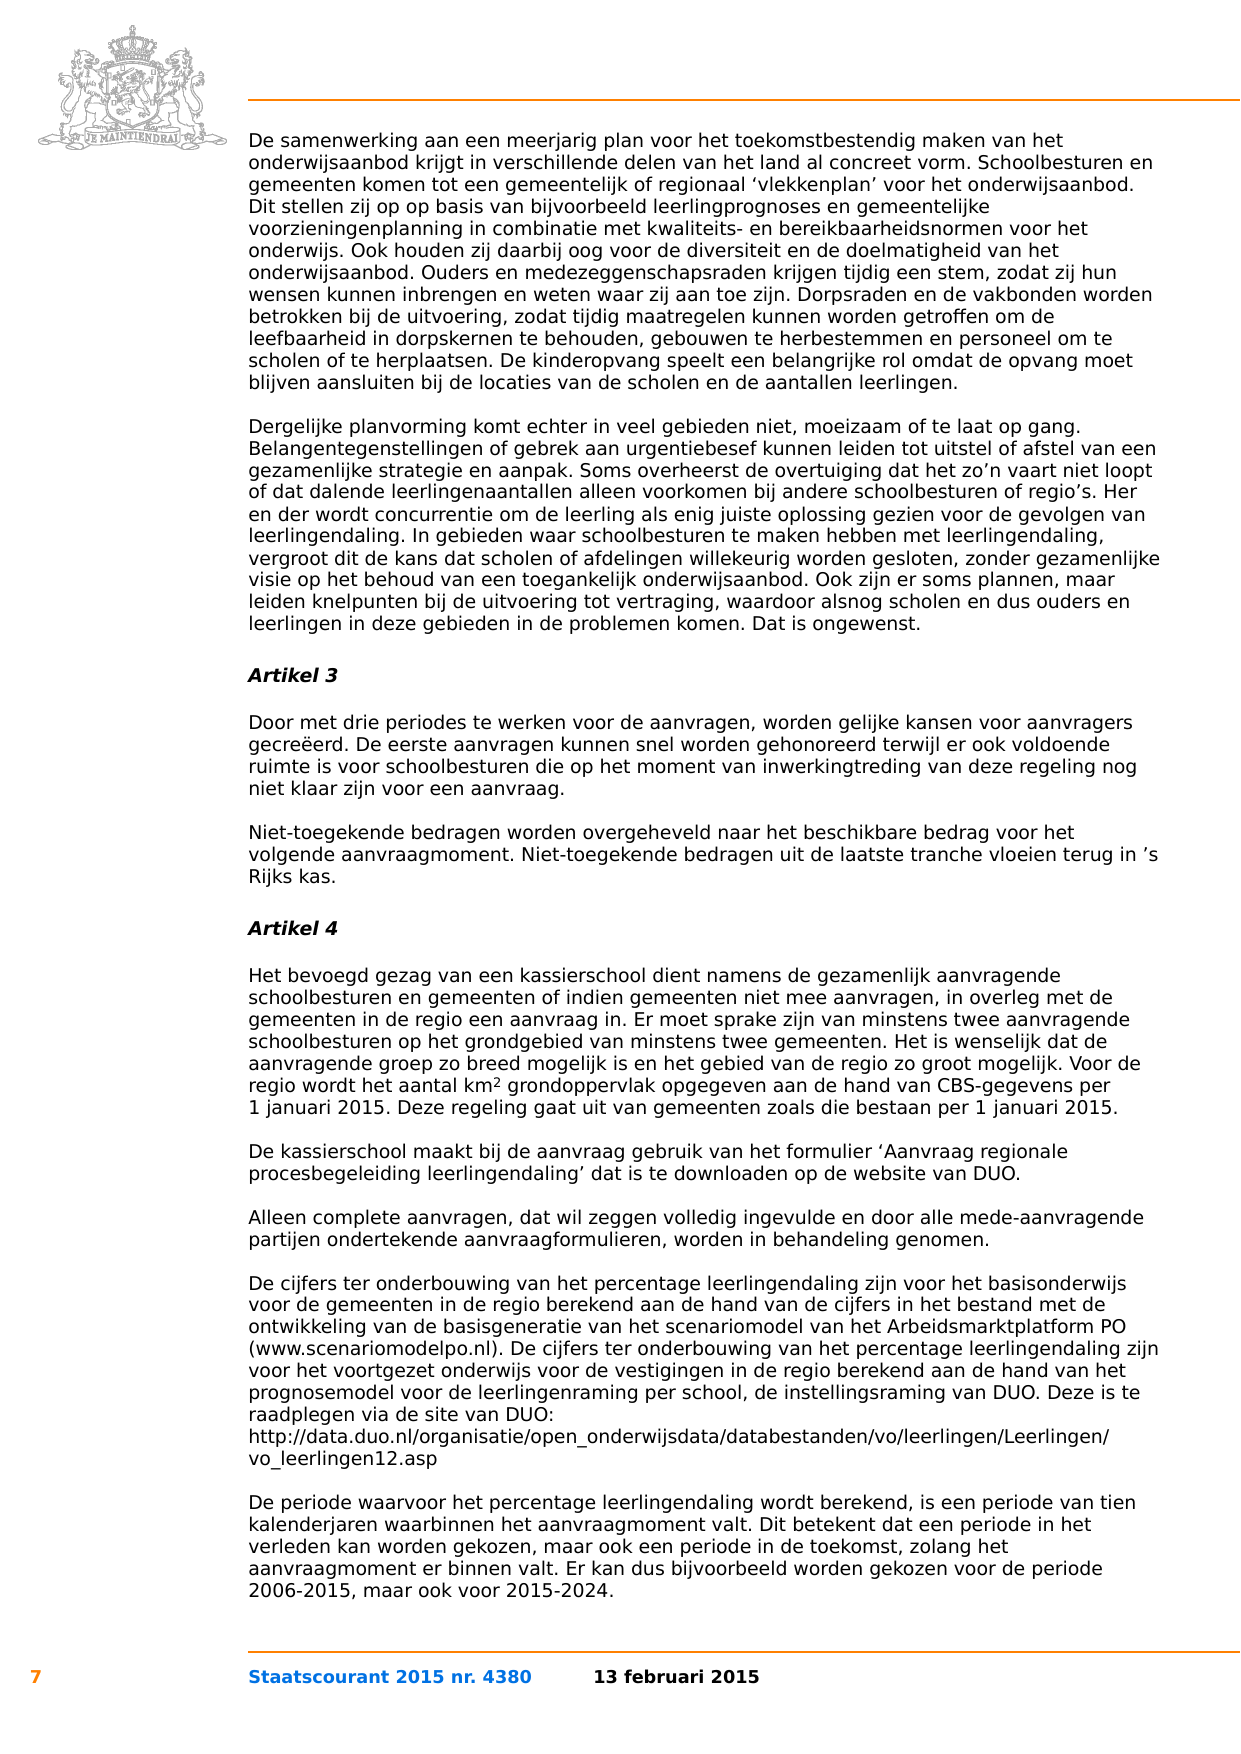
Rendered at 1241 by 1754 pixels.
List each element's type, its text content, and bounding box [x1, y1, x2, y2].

text De kassierschool maakt bij de aanvraag gebruik van het formulier ‘Aanvraag regionale procesbegeleiding leerlingendaling’ dat is te downloaden op de website van DUO. [248, 1141, 1163, 1185]
text Niet-toegekende bedragen worden overgeheveld naar het beschikbare bedrag voor het volgende aanvraagmoment. Niet-toegekende bedragen uit de laatste tranche vloeien terug in ’s Rijks kas. [248, 822, 1163, 888]
text De cijfers ter onderbouwing van het percentage leerlingendaling zijn voor het basisonderwijs voor de gemeenten in de regio berekend aan de hand van de cijfers in het bestand met de ontwikkeling van de basisgeneratie van het scenariomodel van het Arbeidsmarktplatform PO (www.scenariomodelpo.nl). De cijfers ter onderbouwing van het percentage leerlingendaling zijn voor het voortgezet onderwijs voor de vestigingen in de regio berekend aan de hand van het prognosemodel voor de leerlingenraming per school, de instellingsraming van DUO. Deze is te raadplegen via de site van DUO: http://data.duo.nl/organisatie/open_onderwijsdata/databestanden/vo/leerlingen/Leerlingen/vo_leerlingen12.asp [248, 1272, 1163, 1470]
text Door met drie periodes te werken voor de aanvragen, worden gelijke kansen voor aanvragers gecreëerd. De eerste aanvragen kunnen snel worden gehonoreerd terwijl er ook voldoende ruimte is voor schoolbesturen die op het moment van inwerkingtreding van deze regeling nog niet klaar zijn voor een aanvraag. [248, 712, 1163, 800]
subtitle Artikel 3 [248, 665, 1163, 687]
text Dergelijke planvorming komt echter in veel gebieden niet, moeizaam of te laat op gang. Belangentegenstellingen of gebrek aan urgentiebesef kunnen leiden tot uitstel of afstel van een gezamenlijke strategie en aanpak. Soms overheerst de overtuiging dat het zo’n vaart niet loopt of dat dalende leerlingenaantallen alleen voorkomen bij andere schoolbesturen of regio’s. Her en der wordt concurrentie om de leerling als enig juiste oplossing gezien voor de gevolgen van leerlingendaling. In gebieden waar schoolbesturen te maken hebben met leerlingendaling, vergroot dit de kans dat scholen of afdelingen willekeurig worden gesloten, zonder gezamenlijke visie op het behoud van een toegankelijk onderwijsaanbod. Ook zijn er soms plannen, maar leiden knelpunten bij de uitvoering tot vertraging, waardoor alsnog scholen en dus ouders en leerlingen in deze gebieden in de problemen komen. Dat is ongewenst. [248, 416, 1163, 635]
text De periode waarvoor het percentage leerlingendaling wordt berekend, is een periode van tien kalenderjaren waarbinnen het aanvraagmoment valt. Dit betekent dat een periode in het verleden kan worden gekozen, maar ook een periode in de toekomst, zolang het aanvraagmoment er binnen valt. Er kan dus bijvoorbeeld worden gekozen voor de periode 2006-2015, maar ook voor 2015-2024. [248, 1492, 1163, 1602]
picture [38, 25, 227, 150]
text Het bevoegd gezag van een kassierschool dient namens de gezamenlijk aanvragende schoolbesturen en gemeenten of indien gemeenten niet mee aanvragen, in overleg met de gemeenten in de regio een aanvraag in. Er moet sprake zijn van minstens twee aanvragende schoolbesturen op het grondgebied van minstens twee gemeenten. Het is wenselijk dat de aanvragende groep zo breed mogelijk is en het gebied van de regio zo groot mogelijk. Voor de regio wordt het aantal km2 grondoppervlak opgegeven aan de hand van CBS-gegevens per 1 januari 2015. Deze regeling gaat uit van gemeenten zoals die bestaan per 1 januari 2015. [248, 965, 1163, 1119]
subtitle Artikel 4 [248, 918, 1163, 940]
text De samenwerking aan een meerjarig plan voor het toekomstbestendig maken van het onderwijsaanbod krijgt in verschillende delen van het land al concreet vorm. Schoolbesturen en gemeenten komen tot een gemeentelijk of regionaal ‘vlekkenplan’ voor het onderwijsaanbod. Dit stellen zij op op basis van bijvoorbeeld leerlingprognoses en gemeentelijke voorzieningenplanning in combinatie met kwaliteits- en bereikbaarheidsnormen voor het onderwijs. Ook houden zij daarbij oog voor de diversiteit en de doelmatigheid van het onderwijsaanbod. Ouders en medezeggenschapsraden krijgen tijdig een stem, zodat zij hun wensen kunnen inbrengen en weten waar zij aan toe zijn. Dorpsraden en de vakbonden worden betrokken bij de uitvoering, zodat tijdig maatregelen kunnen worden getroffen om de leefbaarheid in dorpskernen te behouden, gebouwen te herbestemmen en personeel om te scholen of te herplaatsen. De kinderopvang speelt een belangrijke rol omdat de opvang moet blijven aansluiten bij de locaties van de scholen en de aantallen leerlingen. [248, 130, 1163, 394]
text Alleen complete aanvragen, dat wil zeggen volledig ingevulde en door alle mede-aanvragende partijen ondertekende aanvraagformulieren, worden in behandeling genomen. [248, 1207, 1163, 1251]
